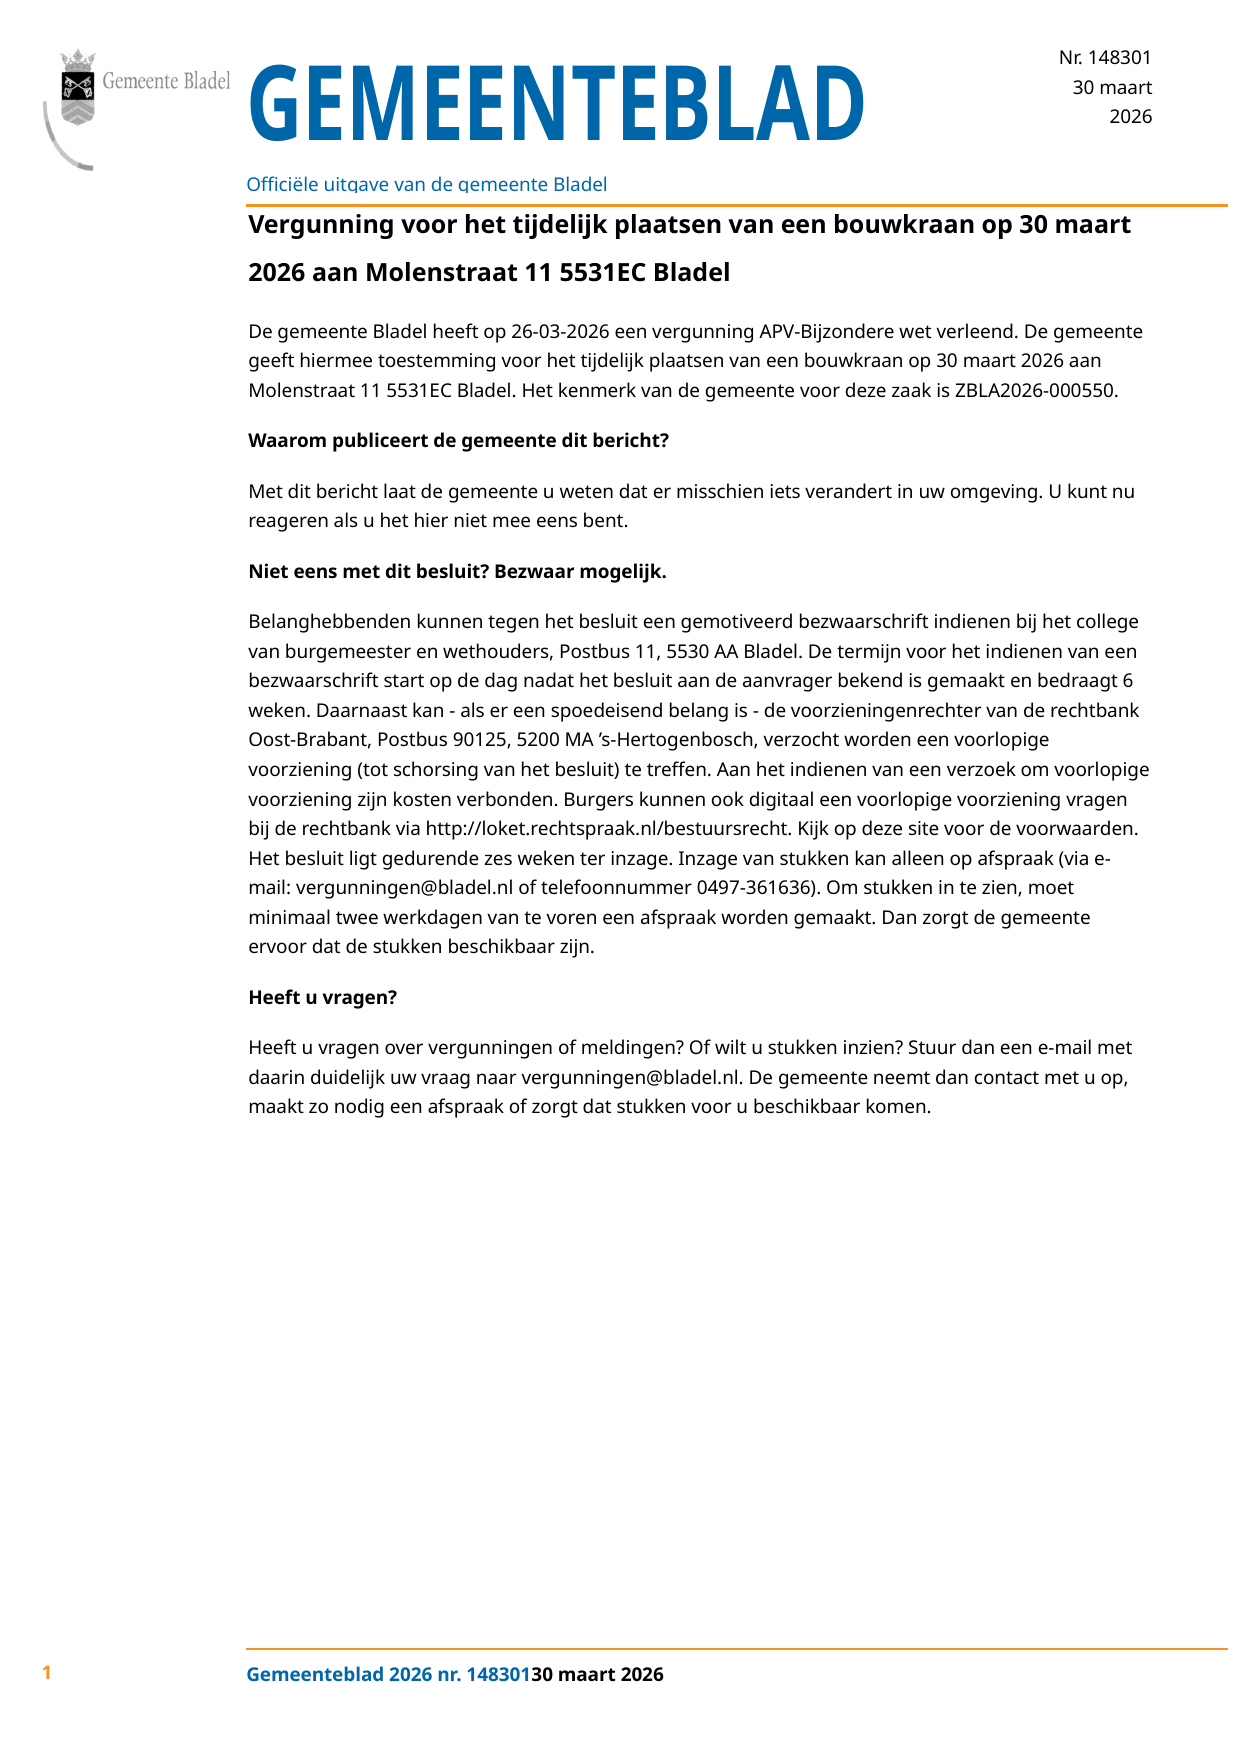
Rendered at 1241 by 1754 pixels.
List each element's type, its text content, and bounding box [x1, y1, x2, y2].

text Waarom publiceert de gemeente dit bericht? [248, 427, 1152, 453]
text Heeft u vragen? [248, 984, 1152, 1010]
text Met dit bericht laat de gemeente u weten dat er misschien iets verandert in uw omgeving. U kunt nu reageren als u het hier niet mee eens bent. [248, 478, 1152, 533]
picture [41, 47, 231, 172]
text Vergunning voor het tijdelijk plaatsen van een bouwkraan op 30 maart 2026 aan Molenstraat 11 5531EC Bladel [248, 207, 1152, 288]
text Heeft u vragen over vergunningen of meldingen? Of wilt u stukken inzien? Stuur dan een e-mail met daarin duidelijk uw vraag naar vergunningen@bladel.nl. De gemeente neemt dan contact met u op, maakt zo nodig een afspraak of zorgt dat stukken voor u beschikbaar komen. [248, 1034, 1152, 1119]
text Niet eens met dit besluit? Bezwaar mogelijk. [248, 558, 1152, 584]
text De gemeente Bladel heeft op 26-03-2026 een vergunning APV-Bijzondere wet verleend. De gemeente geeft hiermee toestemming voor het tijdelijk plaatsen van een bouwkraan op 30 maart 2026 aan Molenstraat 11 5531EC Bladel. Het kenmerk van de gemeente voor deze zaak is ZBLA2026-000550. [248, 318, 1152, 403]
text Belanghebbenden kunnen tegen het besluit een gemotiveerd bezwaarschrift indienen bij het college van burgemeester en wethouders, Postbus 11, 5530 AA Bladel. De termijn voor het indienen van een bezwaarschrift start op de dag nadat het besluit aan de aanvrager bekend is gemaakt en bedraagt 6 weken. Daarnaast kan - als er een spoedeisend belang is - de voorzieningenrechter van de rechtbank Oost-Brabant, Postbus 90125, 5200 MA ’s-Hertogenbosch, verzocht worden een voorlopige voorziening (tot schorsing van het besluit) te treffen. Aan het indienen van een verzoek om voorlopige voorziening zijn kosten verbonden. Burgers kunnen ook digitaal een voorlopige voorziening vragen bij de rechtbank via http://loket.rechtspraak.nl/bestuursrecht. Kijk op deze site voor de voorwaarden. Het besluit ligt gedurende zes weken ter inzage. Inzage van stukken kan alleen op afspraak (via e-mail: vergunningen@bladel.nl of telefoonnummer 0497-361636). Om stukken in te zien, moet minimaal twee werkdagen van te voren een afspraak worden gemaakt. Dan zorgt de gemeente ervoor dat de stukken beschikbaar zijn. [248, 608, 1152, 959]
